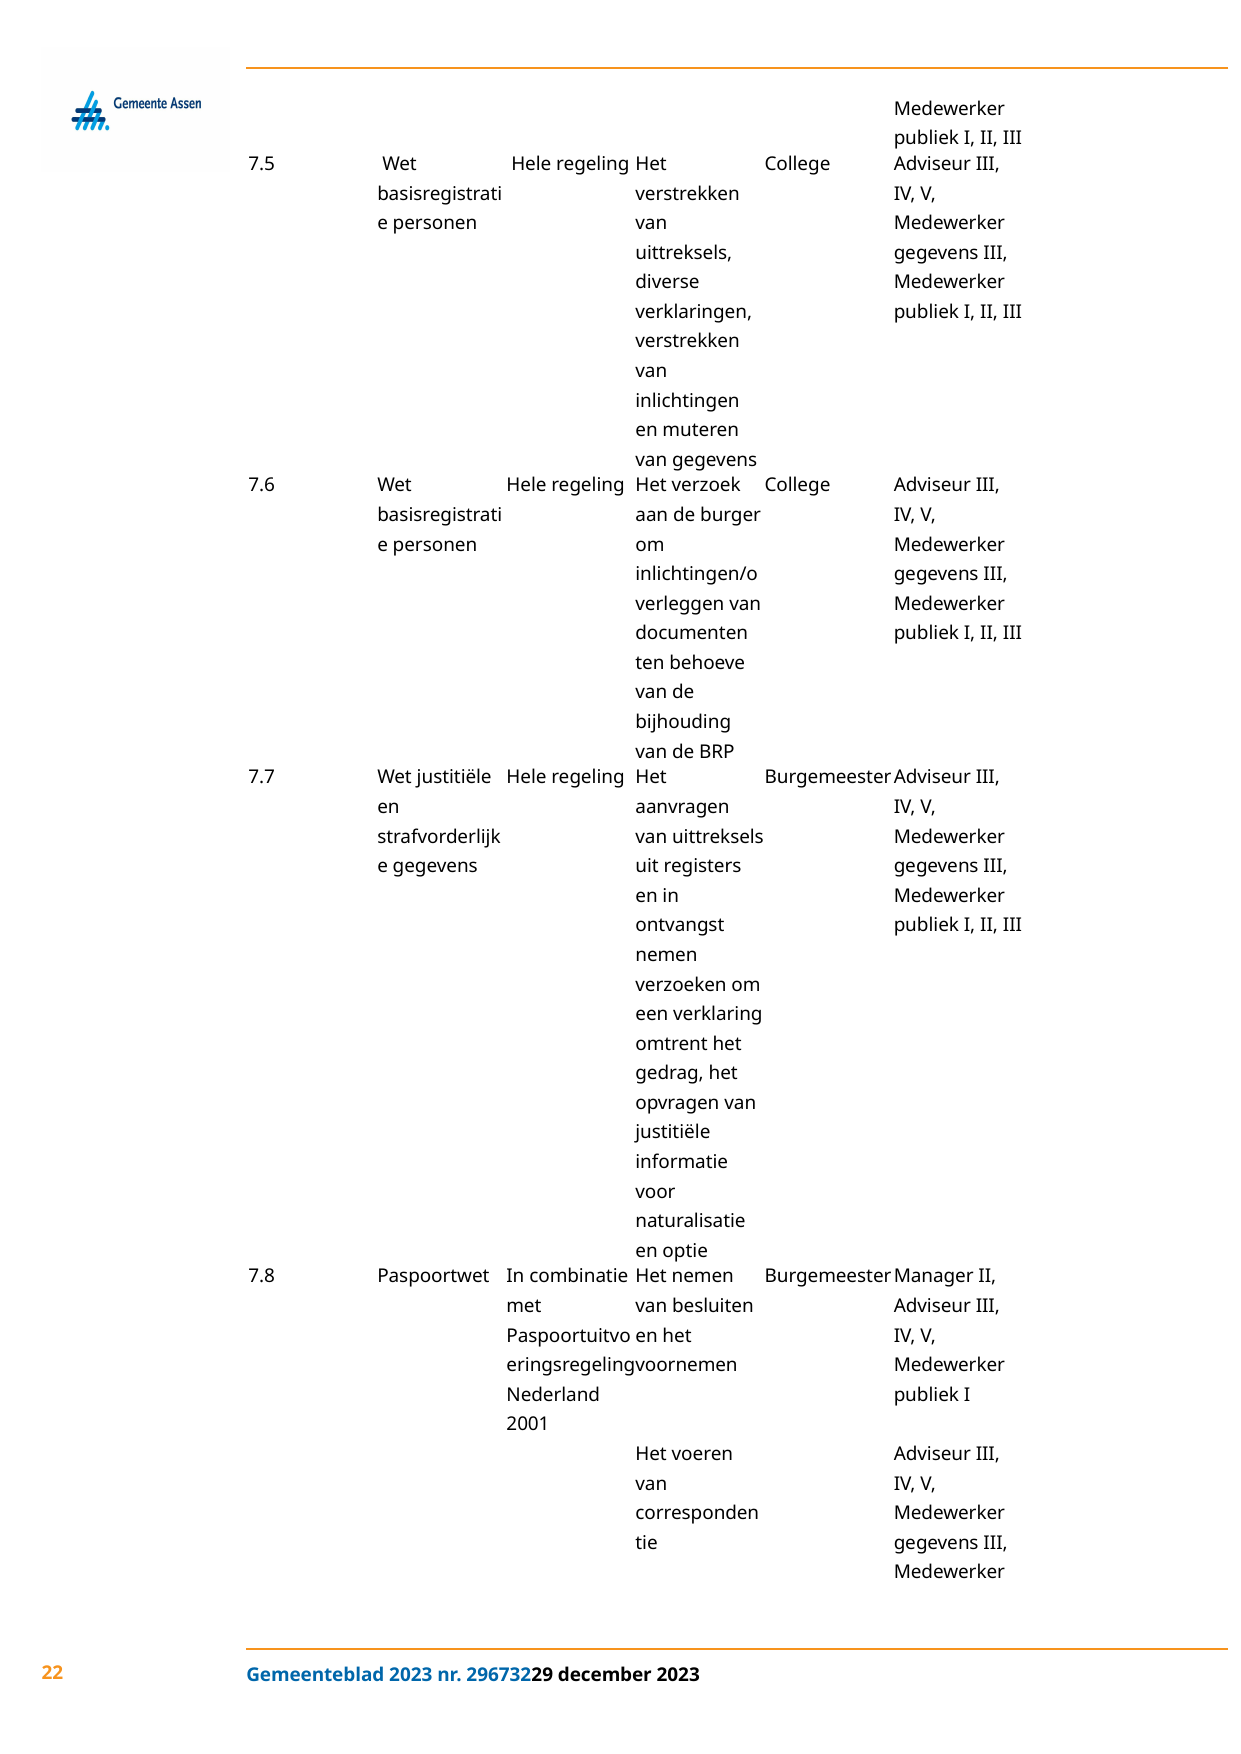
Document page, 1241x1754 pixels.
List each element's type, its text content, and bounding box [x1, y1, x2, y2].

table_cell [248, 95, 377, 150]
table_cell Burgemeester [764, 1263, 893, 1584]
table_cell Adviseur III, IV, V, Medewerker gegevens III, Medewerker publiek I, II, III [894, 150, 1022, 472]
table_cell Het verstrekken van uittreksels, diverse verklaringen, verstrekken van inlichtingen en muteren van gegevens [635, 150, 764, 472]
table_cell Adviseur III, IV, V, Medewerker gegevens III, Medewerker publiek I, II, III [894, 764, 1022, 1263]
table_cell Wet justitiële en strafvorderlijke gegevens [377, 764, 506, 1263]
table_cell Hele regeling [506, 472, 635, 764]
table_cell Het aanvragen van uittreksels uit registers en in ontvangst nemen verzoeken om een verklaring omtrent het gedrag, het opvragen van justitiële informatie voor naturalisatie en optie [635, 764, 764, 1263]
table_cell 7.8 [248, 1263, 377, 1584]
table_cell Medewerker publiek I, II, III [894, 95, 1022, 150]
table_cell Hele regeling [506, 764, 635, 1263]
table_cell Wet basisregistratie personen [377, 150, 506, 472]
table_cell [377, 95, 506, 150]
table_cell Adviseur III, IV, V, Medewerker gegevens III, Medewerker publiek I, II, III [894, 472, 1022, 764]
picture [41, 47, 231, 172]
table_cell [506, 95, 635, 150]
table_cell [1023, 764, 1152, 1263]
table_cell 7.7 [248, 764, 377, 1263]
table_cell Hele regeling [506, 150, 635, 472]
table_cell 7.5 [248, 150, 377, 472]
table_cell In combinatie met Paspoortuitvoeringsregeling Nederland 2001 [506, 1263, 635, 1584]
table_cell [1023, 95, 1152, 150]
table_cell [1023, 472, 1152, 764]
table_cell [635, 95, 764, 150]
table_cell College [764, 472, 893, 764]
table_cell Het verzoek aan de burger om inlichtingen/overleggen van documenten ten behoeve van de bijhouding van de BRP [635, 472, 764, 764]
table_cell Burgemeester [764, 764, 893, 1263]
table_cell [1023, 150, 1152, 472]
table_cell [1023, 1263, 1152, 1584]
table_cell [764, 95, 893, 150]
table_cell Het nemen van besluiten en het voornemen Het voeren van correspondentie [635, 1263, 764, 1584]
table_cell Paspoortwet [377, 1263, 506, 1584]
table_cell 7.6 [248, 472, 377, 764]
table_cell College [764, 150, 893, 472]
table_cell Wet basisregistratie personen [377, 472, 506, 764]
table_cell Manager II, Adviseur III, IV, V, Medewerker publiek I Adviseur III, IV, V, Medewerker gegevens III, Medewerker [894, 1263, 1022, 1584]
